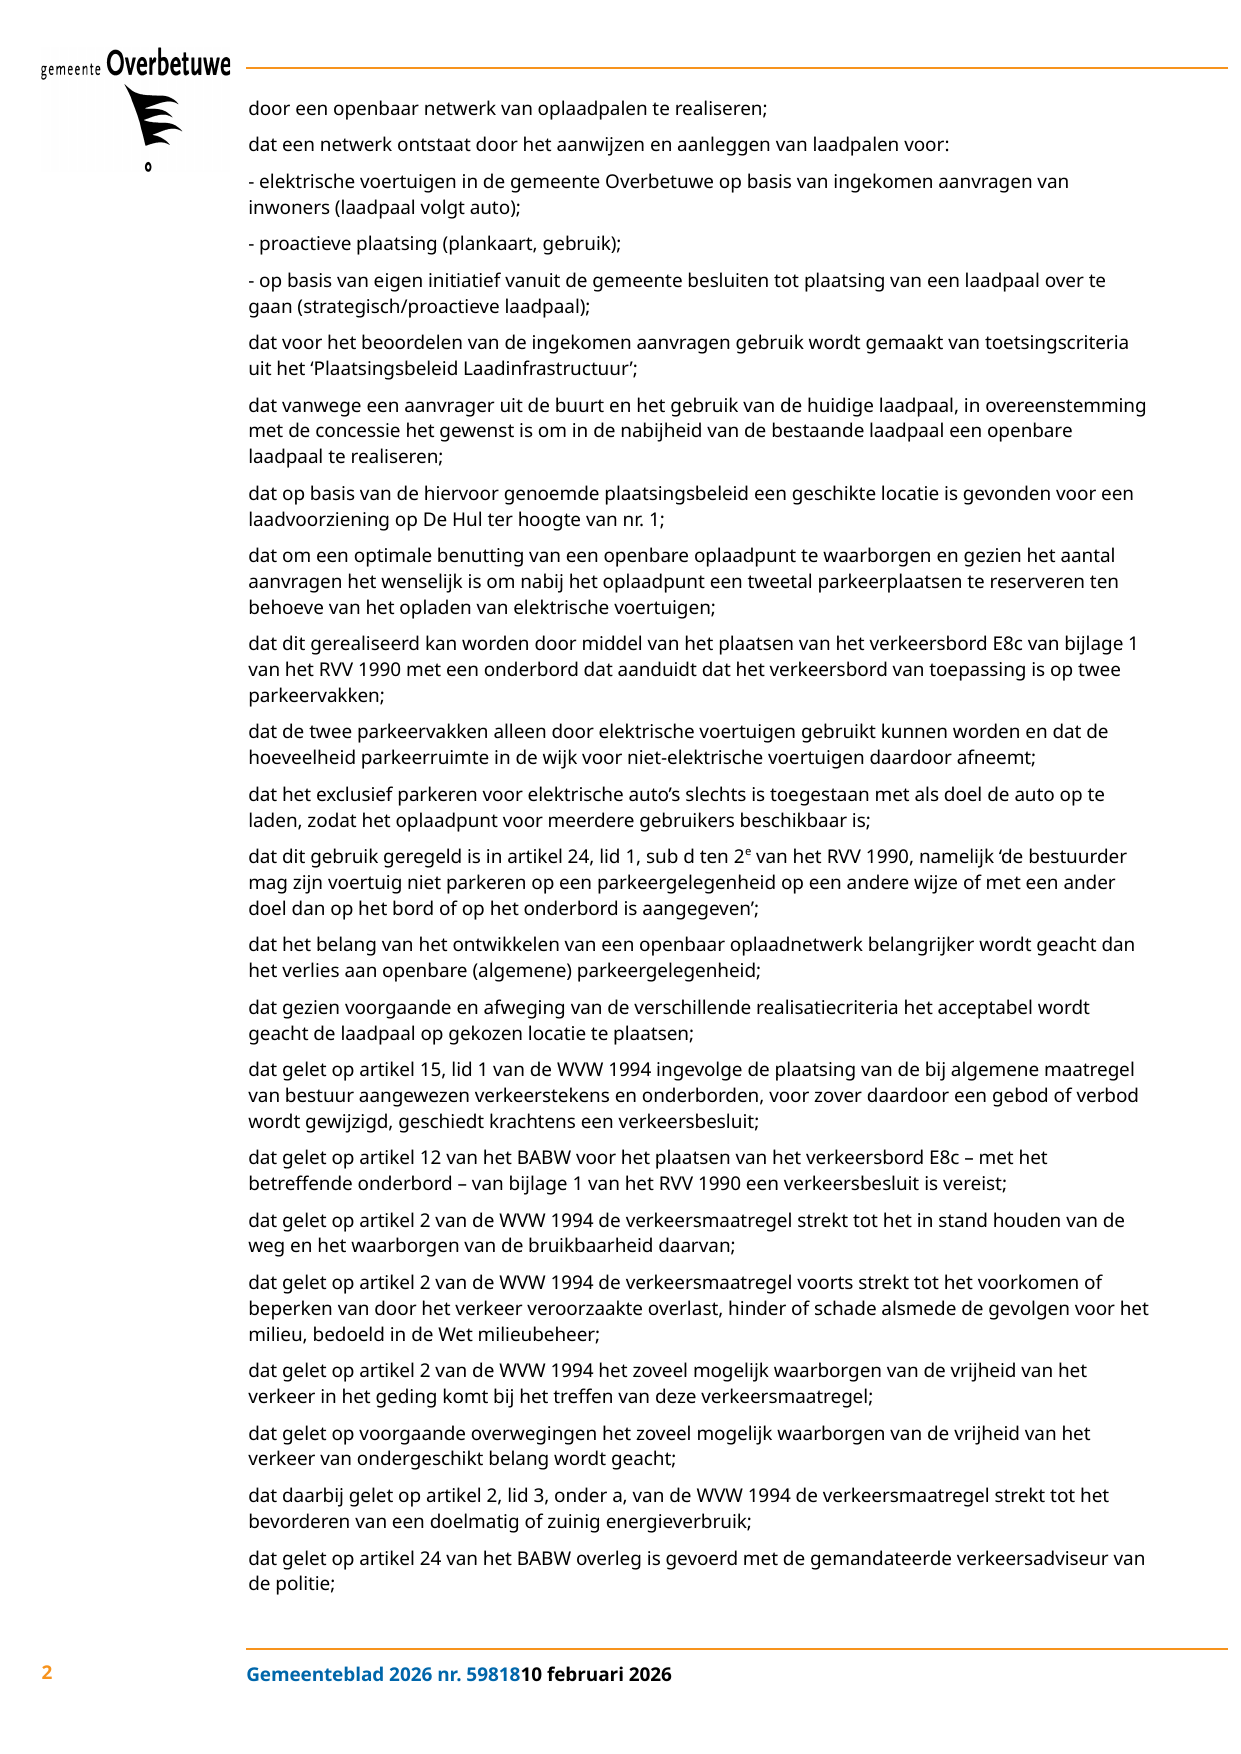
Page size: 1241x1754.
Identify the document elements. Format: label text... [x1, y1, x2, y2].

text dat de twee parkeervakken alleen door elektrische voertuigen gebruikt kunnen worden en dat de hoeveelheid parkeerruimte in de wijk voor niet-elektrische voertuigen daardoor afneemt; [248, 719, 1152, 770]
text dat gezien voorgaande en afweging van de verschillende realisatiecriteria het acceptabel wordt geacht de laadpaal op gekozen locatie te plaatsen; [248, 994, 1152, 1046]
text dat vanwege een aanvrager uit de buurt en het gebruik van de huidige laadpaal, in overeenstemming met de concessie het gewenst is om in de nabijheid van de bestaande laadpaal een openbare laadpaal te realiseren; [248, 392, 1152, 469]
text dat voor het beoordelen van de ingekomen aanvragen gebruik wordt gemaakt van toetsingscriteria uit het ‘Plaatsingsbeleid Laadinfrastructuur’; [248, 329, 1152, 381]
text dat dit gebruik geregeld is in artikel 24, lid 1, sub d ten 2e van het RVV 1990, namelijk ‘de bestuurder mag zijn voertuig niet parkeren op een parkeergelegenheid op een andere wijze of met een ander doel dan op het bord of op het onderbord is aangegeven’; [248, 843, 1152, 921]
text - op basis van eigen initiatief vanuit de gemeente besluiten tot plaatsing van een laadpaal over te gaan (strategisch/proactieve laadpaal); [248, 267, 1152, 319]
text door een openbaar netwerk van oplaadpalen te realiseren; [248, 95, 1152, 121]
text dat gelet op artikel 15, lid 1 van de WVW 1994 ingevolge de plaatsing van de bij algemene maatregel van bestuur aangewezen verkeerstekens en onderborden, voor zover daardoor een gebod of verbod wordt gewijzigd, geschiedt krachtens een verkeersbesluit; [248, 1056, 1152, 1134]
picture [41, 47, 231, 172]
text dat daarbij gelet op artikel 2, lid 3, onder a, van de WVW 1994 de verkeersmaatregel strekt tot het bevorderen van een doelmatig of zuinig energieverbruik; [248, 1482, 1152, 1534]
text dat om een optimale benutting van een openbare oplaadpunt te waarborgen en gezien het aantal aanvragen het wenselijk is om nabij het oplaadpunt een tweetal parkeerplaatsen te reserveren ten behoeve van het opladen van elektrische voertuigen; [248, 542, 1152, 620]
text dat gelet op artikel 2 van de WVW 1994 het zoveel mogelijk waarborgen van de vrijheid van het verkeer in het geding komt bij het treffen van deze verkeersmaatregel; [248, 1357, 1152, 1409]
text - elektrische voertuigen in de gemeente Overbetuwe op basis van ingekomen aanvragen van inwoners (laadpaal volgt auto); [248, 168, 1152, 219]
text dat op basis van de hiervoor genoemde plaatsingsbeleid een geschikte locatie is gevonden voor een laadvoorziening op De Hul ter hoogte van nr. 1; [248, 480, 1152, 532]
text dat dit gerealiseerd kan worden door middel van het plaatsen van het verkeersbord E8c van bijlage 1 van het RVV 1990 met een onderbord dat aanduidt dat het verkeersbord van toepassing is op twee parkeervakken; [248, 631, 1152, 708]
text dat gelet op artikel 2 van de WVW 1994 de verkeersmaatregel voorts strekt tot het voorkomen of beperken van door het verkeer veroorzaakte overlast, hinder of schade alsmede de gevolgen voor het milieu, bedoeld in de Wet milieubeheer; [248, 1269, 1152, 1347]
text - proactieve plaatsing (plankaart, gebruik); [248, 231, 1152, 256]
text dat het exclusief parkeren voor elektrische auto’s slechts is toegestaan met als doel de auto op te laden, zodat het oplaadpunt voor meerdere gebruikers beschikbaar is; [248, 781, 1152, 833]
text dat gelet op voorgaande overwegingen het zoveel mogelijk waarborgen van de vrijheid van het verkeer van ondergeschikt belang wordt geacht; [248, 1420, 1152, 1471]
text dat het belang van het ontwikkelen van een openbaar oplaadnetwerk belangrijker wordt geacht dan het verlies aan openbare (algemene) parkeergelegenheid; [248, 932, 1152, 983]
text dat gelet op artikel 24 van het BABW overleg is gevoerd met de gemandateerde verkeersadviseur van de politie; [248, 1545, 1152, 1596]
text dat een netwerk ontstaat door het aanwijzen en aanleggen van laadpalen voor: [248, 131, 1152, 157]
text dat gelet op artikel 12 van het BABW voor het plaatsen van het verkeersbord E8c – met het betreffende onderbord – van bijlage 1 van het RVV 1990 een verkeersbesluit is vereist; [248, 1144, 1152, 1196]
text dat gelet op artikel 2 van de WVW 1994 de verkeersmaatregel strekt tot het in stand houden van de weg en het waarborgen van de bruikbaarheid daarvan; [248, 1207, 1152, 1258]
